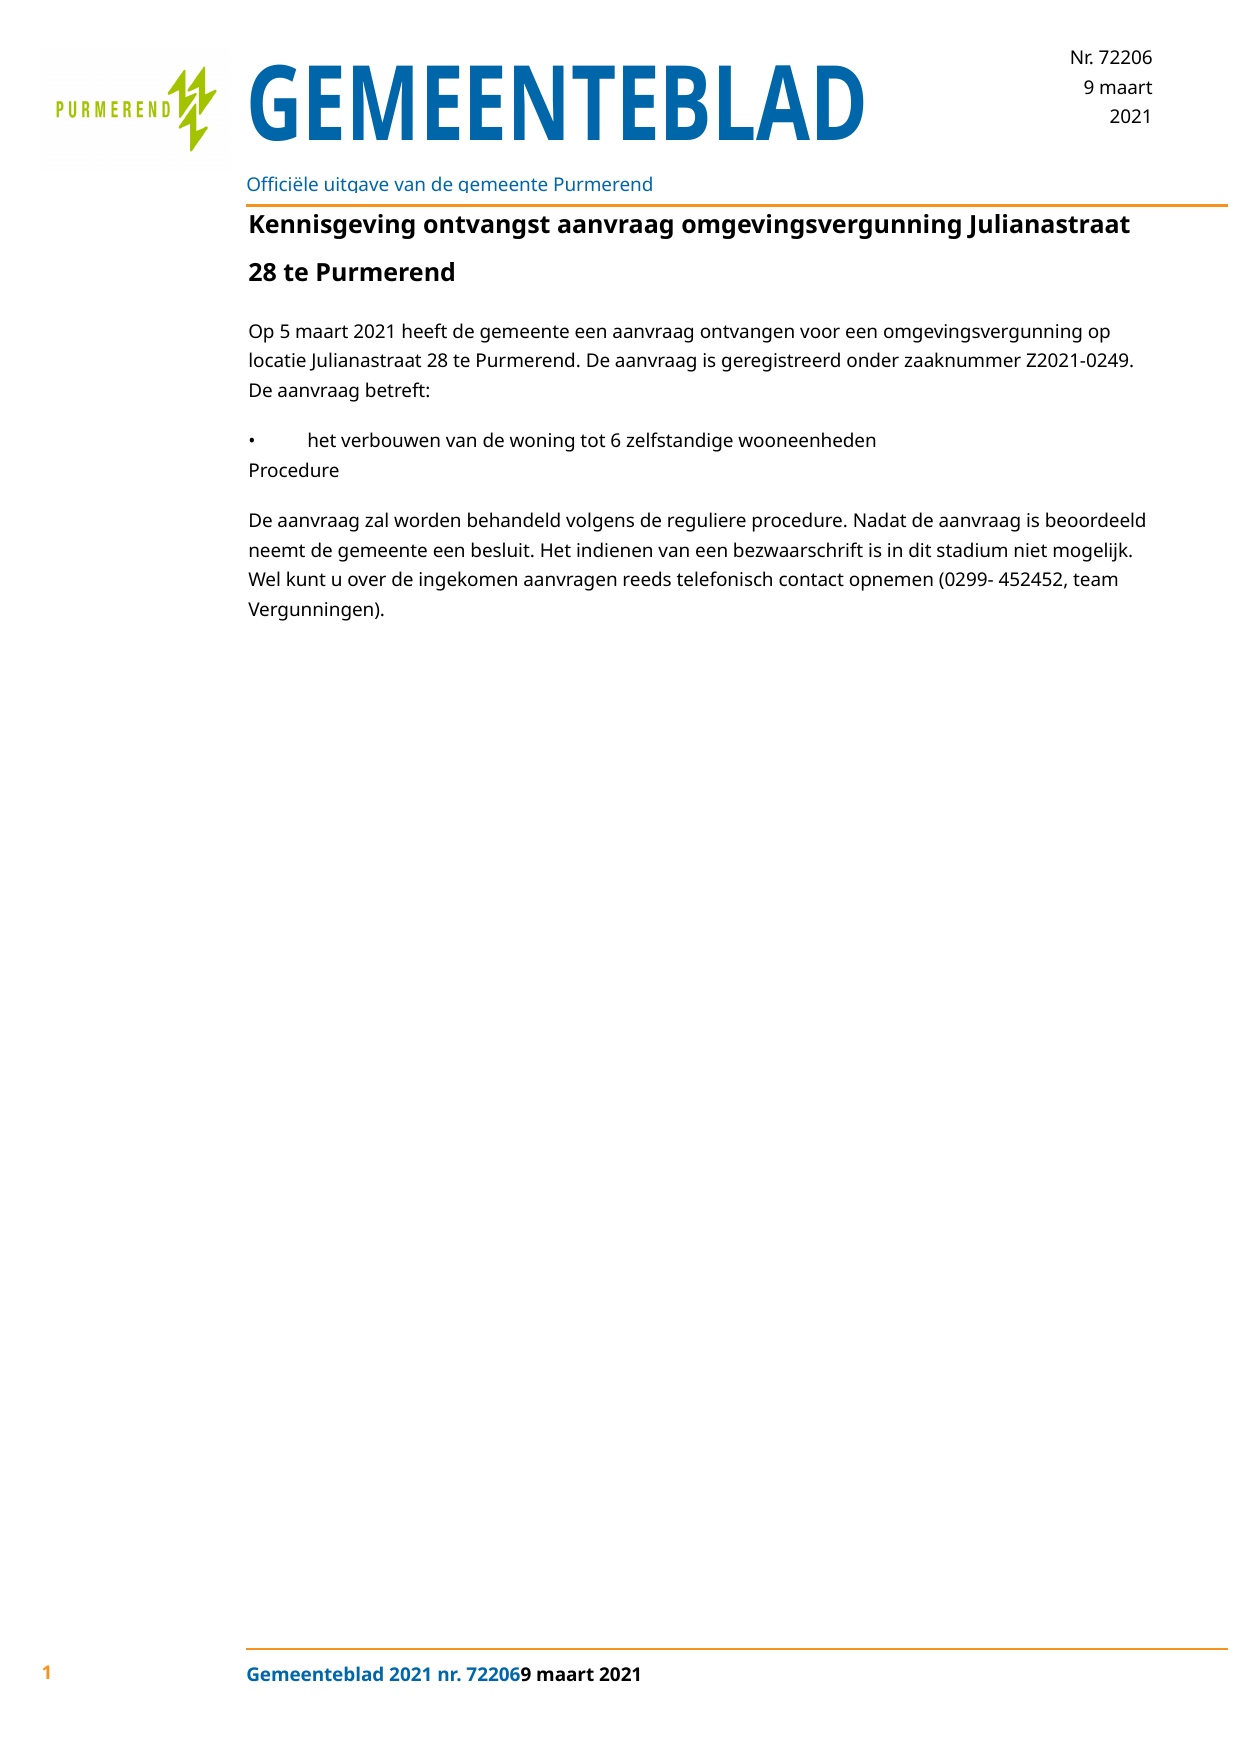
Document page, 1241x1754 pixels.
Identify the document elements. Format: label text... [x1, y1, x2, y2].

text De aanvraag zal worden behandeld volgens de reguliere procedure. Nadat de aanvraag is beoordeeld neemt de gemeente een besluit. Het indienen van een bezwaarschrift is in dit stadium niet mogelijk. Wel kunt u over de ingekomen aanvragen reeds telefonisch contact opnemen (0299- 452452, team Vergunningen). [248, 507, 1152, 622]
text Op 5 maart 2021 heeft de gemeente een aanvraag ontvangen voor een omgevingsvergunning op locatie Julianastraat 28 te Purmerend. De aanvraag is geregistreerd onder zaaknummer Z2021-0249. De aanvraag betreft: [248, 318, 1152, 403]
text Kennisgeving ontvangst aanvraag omgevingsvergunning Julianastraat 28 te Purmerend [248, 207, 1152, 288]
text Procedure [248, 457, 1152, 483]
picture [41, 47, 231, 172]
list het verbouwen van de woning tot 6 zelfstandige wooneenheden [248, 427, 1152, 453]
